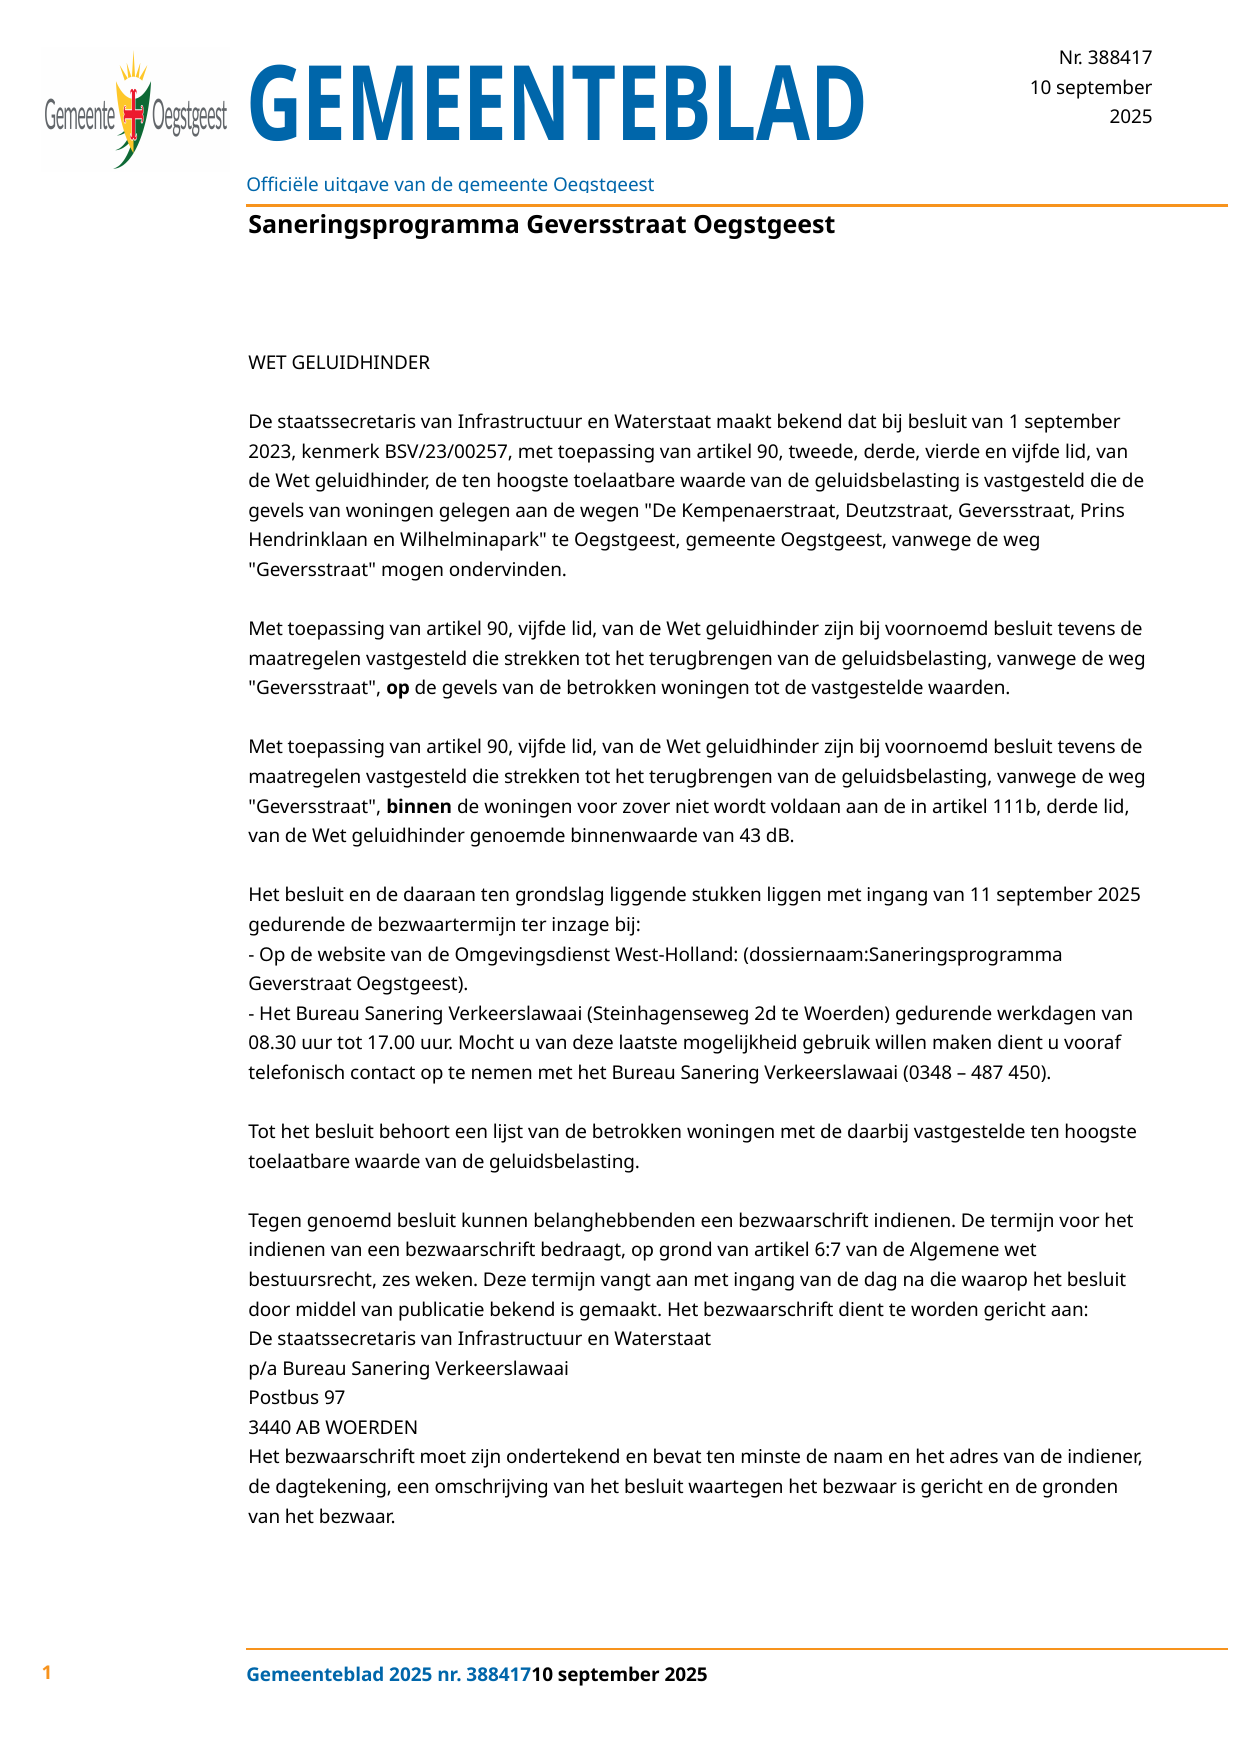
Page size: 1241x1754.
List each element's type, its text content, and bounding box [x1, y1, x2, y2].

text Saneringsprogramma Geversstraat Oegstgeest [248, 207, 1152, 241]
text Het besluit en de daaraan ten grondslag liggende stukken liggen met ingang van 11 september 2025 gedurende de bezwaartermijn ter inzage bij: [248, 882, 1152, 937]
text Postbus 97 [248, 1384, 1152, 1410]
text WET GELUIDHINDER [248, 349, 1152, 375]
text - Het Bureau Sanering Verkeerslawaai (Steinhagenseweg 2d te Woerden) gedurende werkdagen van 08.30 uur tot 17.00 uur. Mocht u van deze laatste mogelijkheid gebruik willen maken dient u vooraf telefonisch contact op te nemen met het Bureau Sanering Verkeerslawaai (0348 – 487 450). [248, 1000, 1152, 1085]
text 3440 AB WOERDEN [248, 1414, 1152, 1440]
text Tegen genoemd besluit kunnen belanghebbenden een bezwaarschrift indienen. De termijn voor het indienen van een bezwaarschrift bedraagt, op grond van artikel 6:7 van de Algemene wet bestuursrecht, zes weken. Deze termijn vangt aan met ingang van de dag na die waarop het besluit door middel van publicatie bekend is gemaakt. Het bezwaarschrift dient te worden gericht aan: [248, 1207, 1152, 1322]
text Tot het besluit behoort een lijst van de betrokken woningen met de daarbij vastgestelde ten hoogste toelaatbare waarde van de geluidsbelasting. [248, 1118, 1152, 1174]
text Het bezwaarschrift moet zijn ondertekend en bevat ten minste de naam en het adres van de indiener, de dagtekening, een omschrijving van het besluit waartegen het bezwaar is gericht en de gronden van het bezwaar. [248, 1444, 1152, 1529]
text p/a Bureau Sanering Verkeerslawaai [248, 1355, 1152, 1381]
text - Op de website van de Omgevingsdienst West-Holland: (dossiernaam:Saneringsprogramma Geverstraat Oegstgeest). [248, 941, 1152, 996]
picture [41, 47, 231, 172]
text Met toepassing van artikel 90, vijfde lid, van de Wet geluidhinder zijn bij voornoemd besluit tevens de maatregelen vastgesteld die strekken tot het terugbrengen van de geluidsbelasting, vanwege de weg "Geversstraat", binnen de woningen voor zover niet wordt voldaan aan de in artikel 111b, derde lid, van de Wet geluidhinder genoemde binnenwaarde van 43 dB. [248, 734, 1152, 848]
text De staatssecretaris van Infrastructuur en Waterstaat maakt bekend dat bij besluit van 1 september 2023, kenmerk BSV/23/00257, met toepassing van artikel 90, tweede, derde, vierde en vijfde lid, van de Wet geluidhinder, de ten hoogste toelaatbare waarde van de geluidsbelasting is vastgesteld die de gevels van woningen gelegen aan de wegen "De Kempenaerstraat, Deutzstraat, Geversstraat, Prins Hendrinklaan en Wilhelminapark" te Oegstgeest, gemeente Oegstgeest, vanwege de weg "Geversstraat" mogen ondervinden. [248, 408, 1152, 582]
text Met toepassing van artikel 90, vijfde lid, van de Wet geluidhinder zijn bij voornoemd besluit tevens de maatregelen vastgesteld die strekken tot het terugbrengen van de geluidsbelasting, vanwege de weg "Geversstraat", op de gevels van de betrokken woningen tot de vastgestelde waarden. [248, 615, 1152, 700]
text De staatssecretaris van Infrastructuur en Waterstaat [248, 1325, 1152, 1351]
